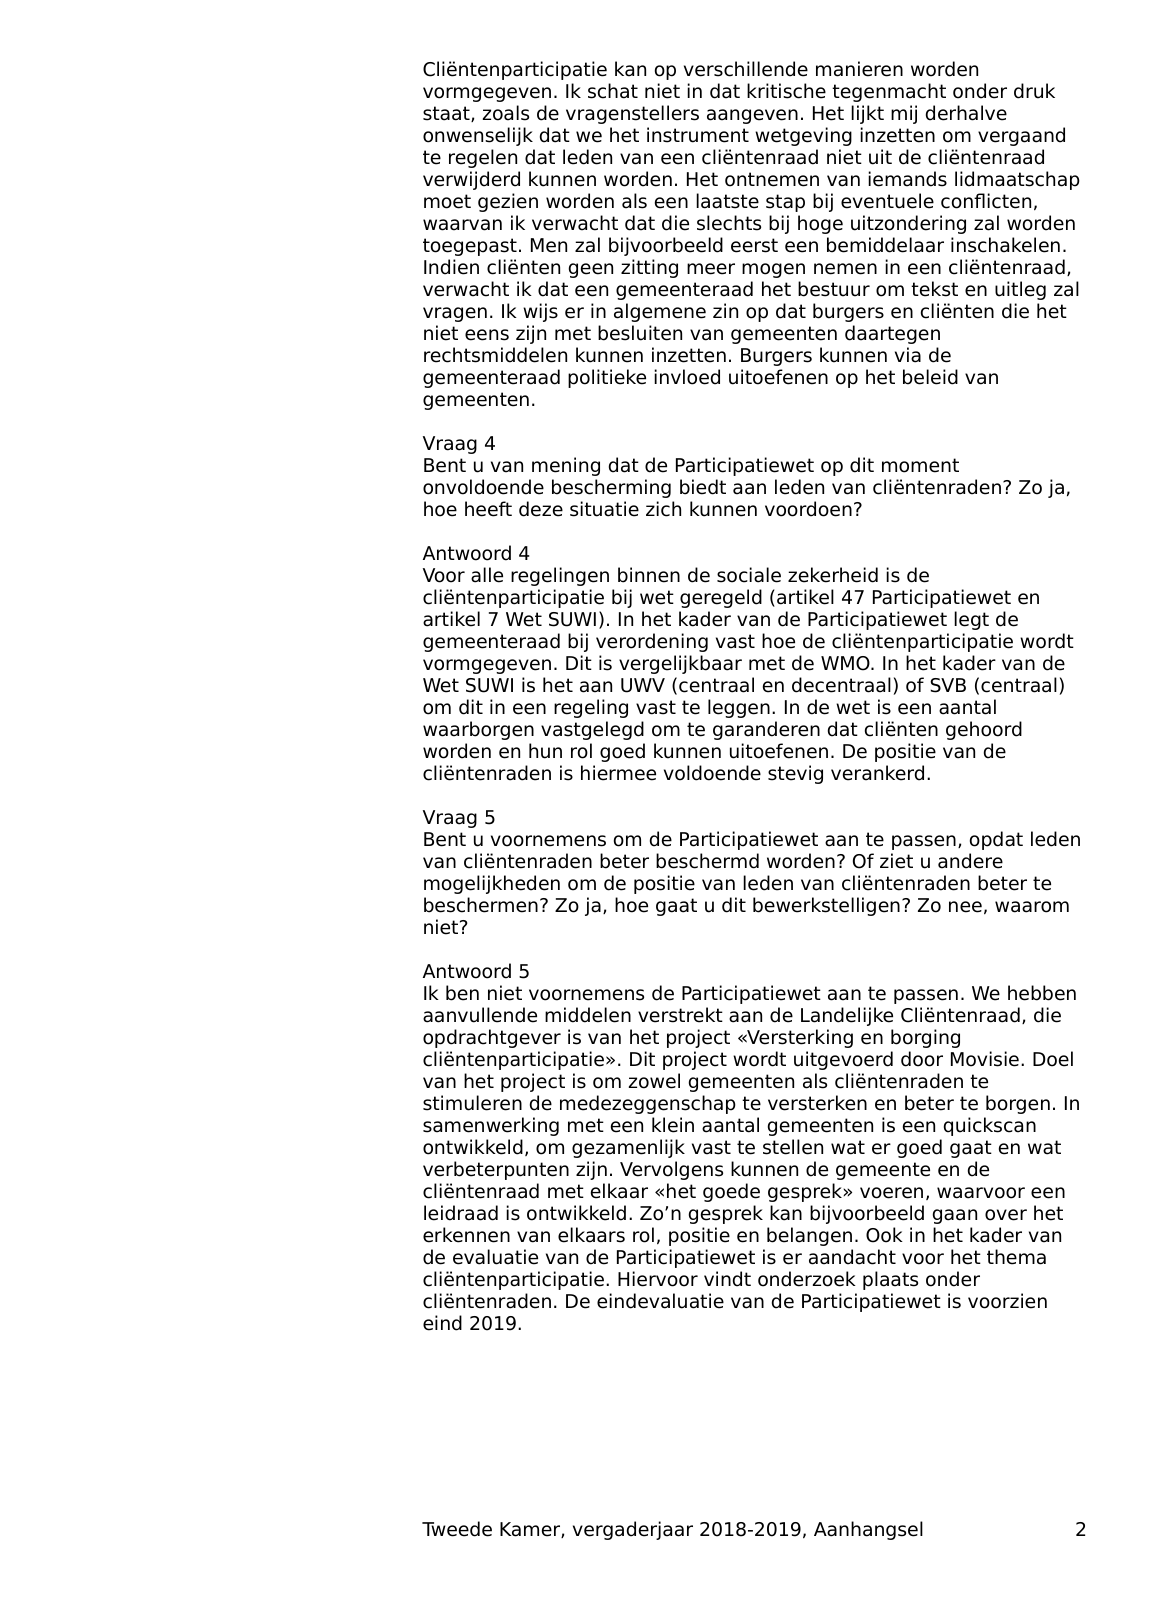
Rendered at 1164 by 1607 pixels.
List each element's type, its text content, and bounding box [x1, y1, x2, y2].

text Cliëntenparticipatie kan op verschillende manieren worden vormgegeven. Ik schat niet in dat kritische tegenmacht onder druk staat, zoals de vragenstellers aangeven. Het lijkt mij derhalve onwenselijk dat we het instrument wetgeving inzetten om vergaand te regelen dat leden van een cliëntenraad niet uit de cliëntenraad verwijderd kunnen worden. Het ontnemen van iemands lidmaatschap moet gezien worden als een laatste stap bij eventuele conflicten, waarvan ik verwacht dat die slechts bij hoge uitzondering zal worden toegepast. Men zal bijvoorbeeld eerst een bemiddelaar inschakelen. Indien cliënten geen zitting meer mogen nemen in een cliëntenraad, verwacht ik dat een gemeenteraad het bestuur om tekst en uitleg zal vragen. Ik wijs er in algemene zin op dat burgers en cliënten die het niet eens zijn met besluiten van gemeenten daartegen rechtsmiddelen kunnen inzetten. Burgers kunnen via de gemeenteraad politieke invloed uitoefenen op het beleid van gemeenten. [422, 59, 1087, 411]
text Bent u voornemens om de Participatiewet aan te passen, opdat leden van cliëntenraden beter beschermd worden? Of ziet u andere mogelijkheden om de positie van leden van cliëntenraden beter te beschermen? Zo ja, hoe gaat u dit bewerkstelligen? Zo nee, waarom niet? [422, 829, 1087, 939]
text Vraag 5 [422, 807, 1087, 829]
text Bent u van mening dat de Participatiewet op dit moment onvoldoende bescherming biedt aan leden van cliëntenraden? Zo ja, hoe heeft deze situatie zich kunnen voordoen? [422, 455, 1087, 521]
text Antwoord 5 [422, 961, 1087, 983]
text Antwoord 4 [422, 543, 1087, 565]
text Voor alle regelingen binnen de sociale zekerheid is de cliëntenparticipatie bij wet geregeld (artikel 47 Participatiewet en artikel 7 Wet SUWI). In het kader van de Participatiewet legt de gemeenteraad bij verordening vast hoe de cliëntenparticipatie wordt vormgegeven. Dit is vergelijkbaar met de WMO. In het kader van de Wet SUWI is het aan UWV (centraal en decentraal) of SVB (centraal) om dit in een regeling vast te leggen. In de wet is een aantal waarborgen vastgelegd om te garanderen dat cliënten gehoord worden en hun rol goed kunnen uitoefenen. De positie van de cliëntenraden is hiermee voldoende stevig verankerd. [422, 565, 1087, 785]
text Ik ben niet voornemens de Participatiewet aan te passen. We hebben aanvullende middelen verstrekt aan de Landelijke Cliëntenraad, die opdrachtgever is van het project «Versterking en borging cliëntenparticipatie». Dit project wordt uitgevoerd door Movisie. Doel van het project is om zowel gemeenten als cliëntenraden te stimuleren de medezeggenschap te versterken en beter te borgen. In samenwerking met een klein aantal gemeenten is een quickscan ontwikkeld, om gezamenlijk vast te stellen wat er goed gaat en wat verbeterpunten zijn. Vervolgens kunnen de gemeente en de cliëntenraad met elkaar «het goede gesprek» voeren, waarvoor een leidraad is ontwikkeld. Zo’n gesprek kan bijvoorbeeld gaan over het erkennen van elkaars rol, positie en belangen. Ook in het kader van de evaluatie van de Participatiewet is er aandacht voor het thema cliëntenparticipatie. Hiervoor vindt onderzoek plaats onder cliëntenraden. De eindevaluatie van de Participatiewet is voorzien eind 2019. [422, 983, 1087, 1335]
text Vraag 4 [422, 433, 1087, 455]
